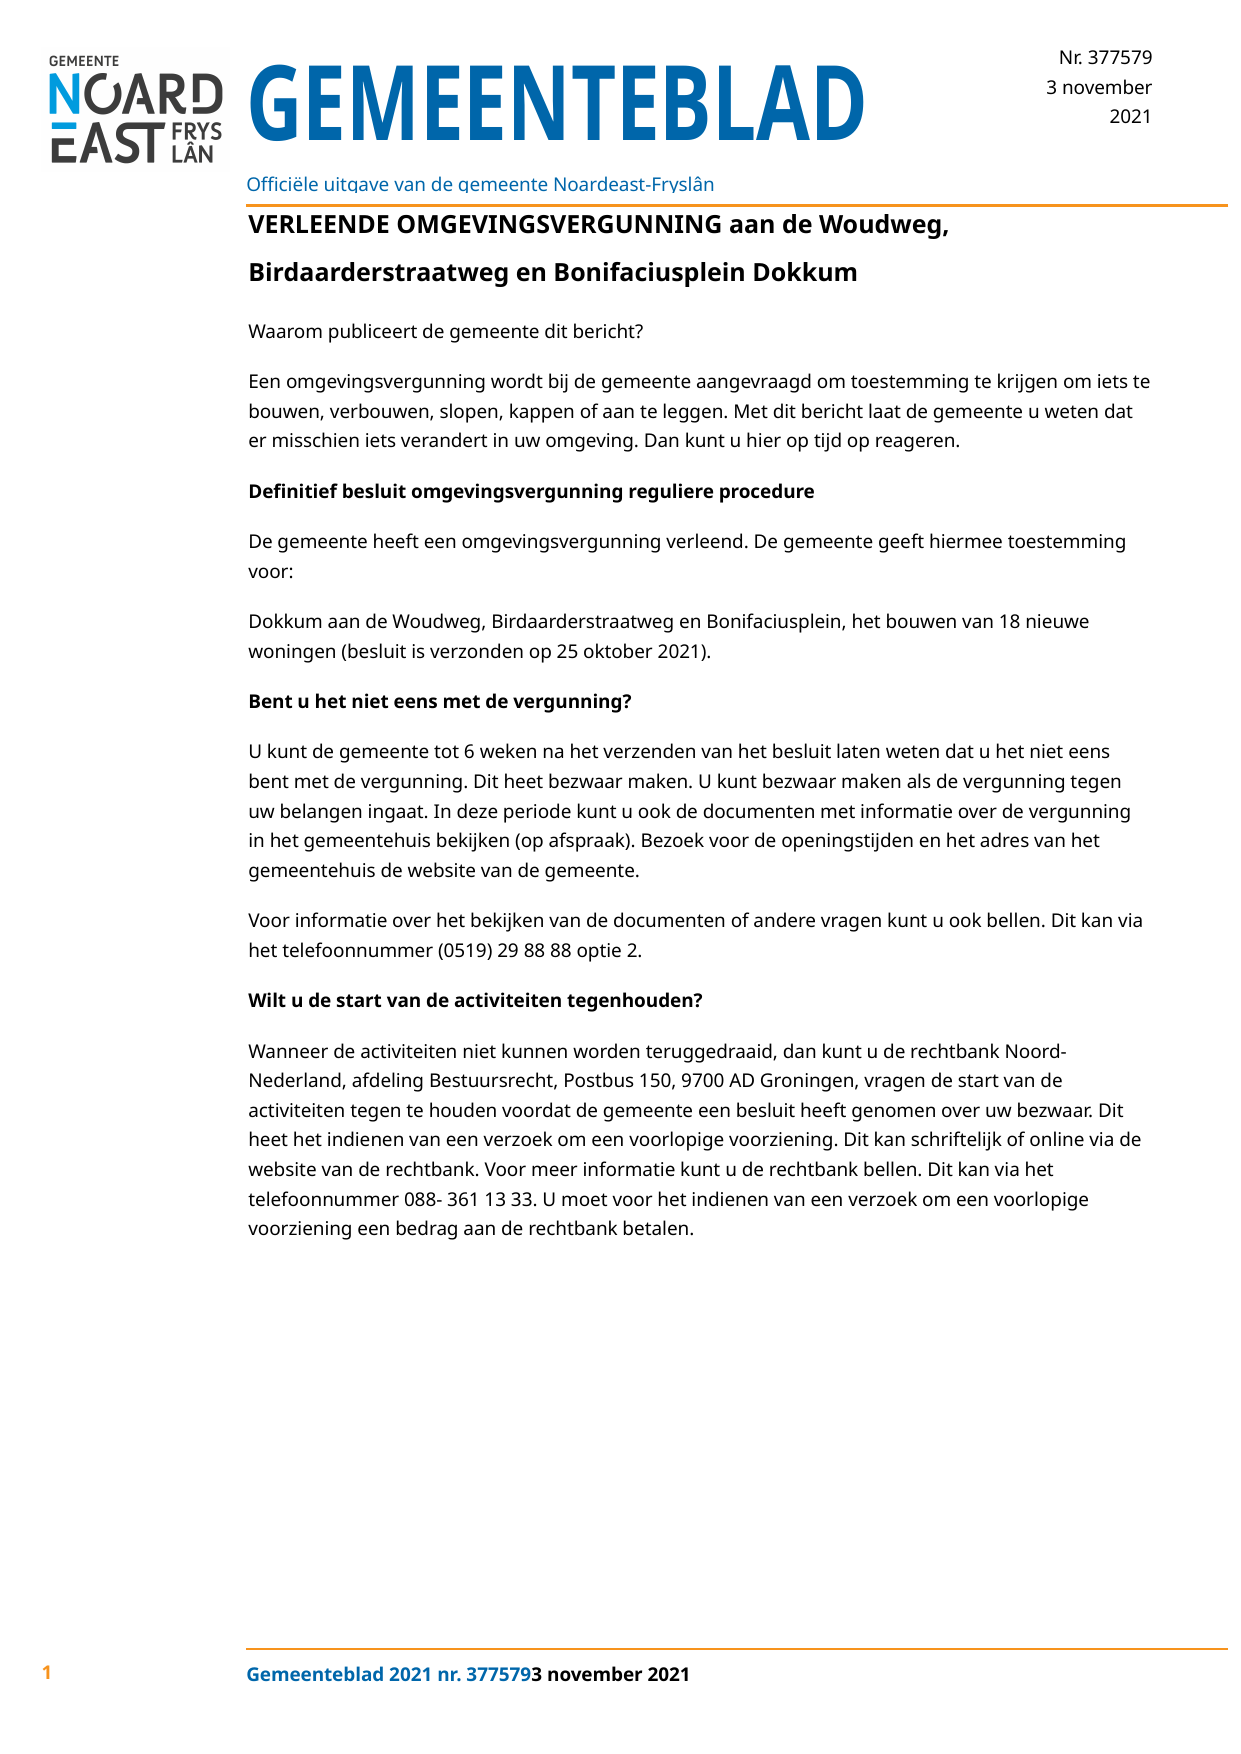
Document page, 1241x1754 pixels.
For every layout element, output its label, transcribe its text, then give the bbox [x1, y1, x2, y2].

text De gemeente heeft een omgevingsvergunning verleend. De gemeente geeft hiermee toestemming voor: [248, 528, 1152, 584]
text Waarom publiceert de gemeente dit bericht? [248, 318, 1152, 344]
text Wanneer de activiteiten niet kunnen worden teruggedraaid, dan kunt u de rechtbank Noord-Nederland, afdeling Bestuursrecht, Postbus 150, 9700 AD Groningen, vragen de start van de activiteiten tegen te houden voordat de gemeente een besluit heeft genomen over uw bezwaar. Dit heet het indienen van een verzoek om een voorlopige voorziening. Dit kan schriftelijk of online via de website van de rechtbank. Voor meer informatie kunt u de rechtbank bellen. Dit kan via het telefoonnummer 088- 361 13 33. U moet voor het indienen van een verzoek om een voorlopige voorziening een bedrag aan de rechtbank betalen. [248, 1038, 1152, 1241]
text Voor informatie over het bekijken van de documenten of andere vragen kunt u ook bellen. Dit kan via het telefoonnummer (0519) 29 88 88 optie 2. [248, 907, 1152, 963]
text Definitief besluit omgevingsvergunning reguliere procedure [248, 478, 1152, 504]
picture [41, 47, 231, 172]
text U kunt de gemeente tot 6 weken na het verzenden van het besluit laten weten dat u het niet eens bent met de vergunning. Dit heet bezwaar maken. U kunt bezwaar maken als de vergunning tegen uw belangen ingaat. In deze periode kunt u ook de documenten met informatie over de vergunning in het gemeentehuis bekijken (op afspraak). Bezoek voor de openingstijden en het adres van het gemeentehuis de website van de gemeente. [248, 739, 1152, 883]
text Bent u het niet eens met de vergunning? [248, 688, 1152, 714]
text Wilt u de start van de activiteiten tegenhouden? [248, 987, 1152, 1013]
text Dokkum aan de Woudweg, Birdaarderstraatweg en Bonifaciusplein, het bouwen van 18 nieuwe woningen (besluit is verzonden op 25 oktober 2021). [248, 608, 1152, 664]
text Een omgevingsvergunning wordt bij de gemeente aangevraagd om toestemming te krijgen om iets te bouwen, verbouwen, slopen, kappen of aan te leggen. Met dit bericht laat de gemeente u weten dat er misschien iets verandert in uw omgeving. Dan kunt u hier op tijd op reageren. [248, 368, 1152, 453]
text VERLEENDE OMGEVINGSVERGUNNING aan de Woudweg, Birdaarderstraatweg en Bonifaciusplein Dokkum [248, 207, 1152, 288]
